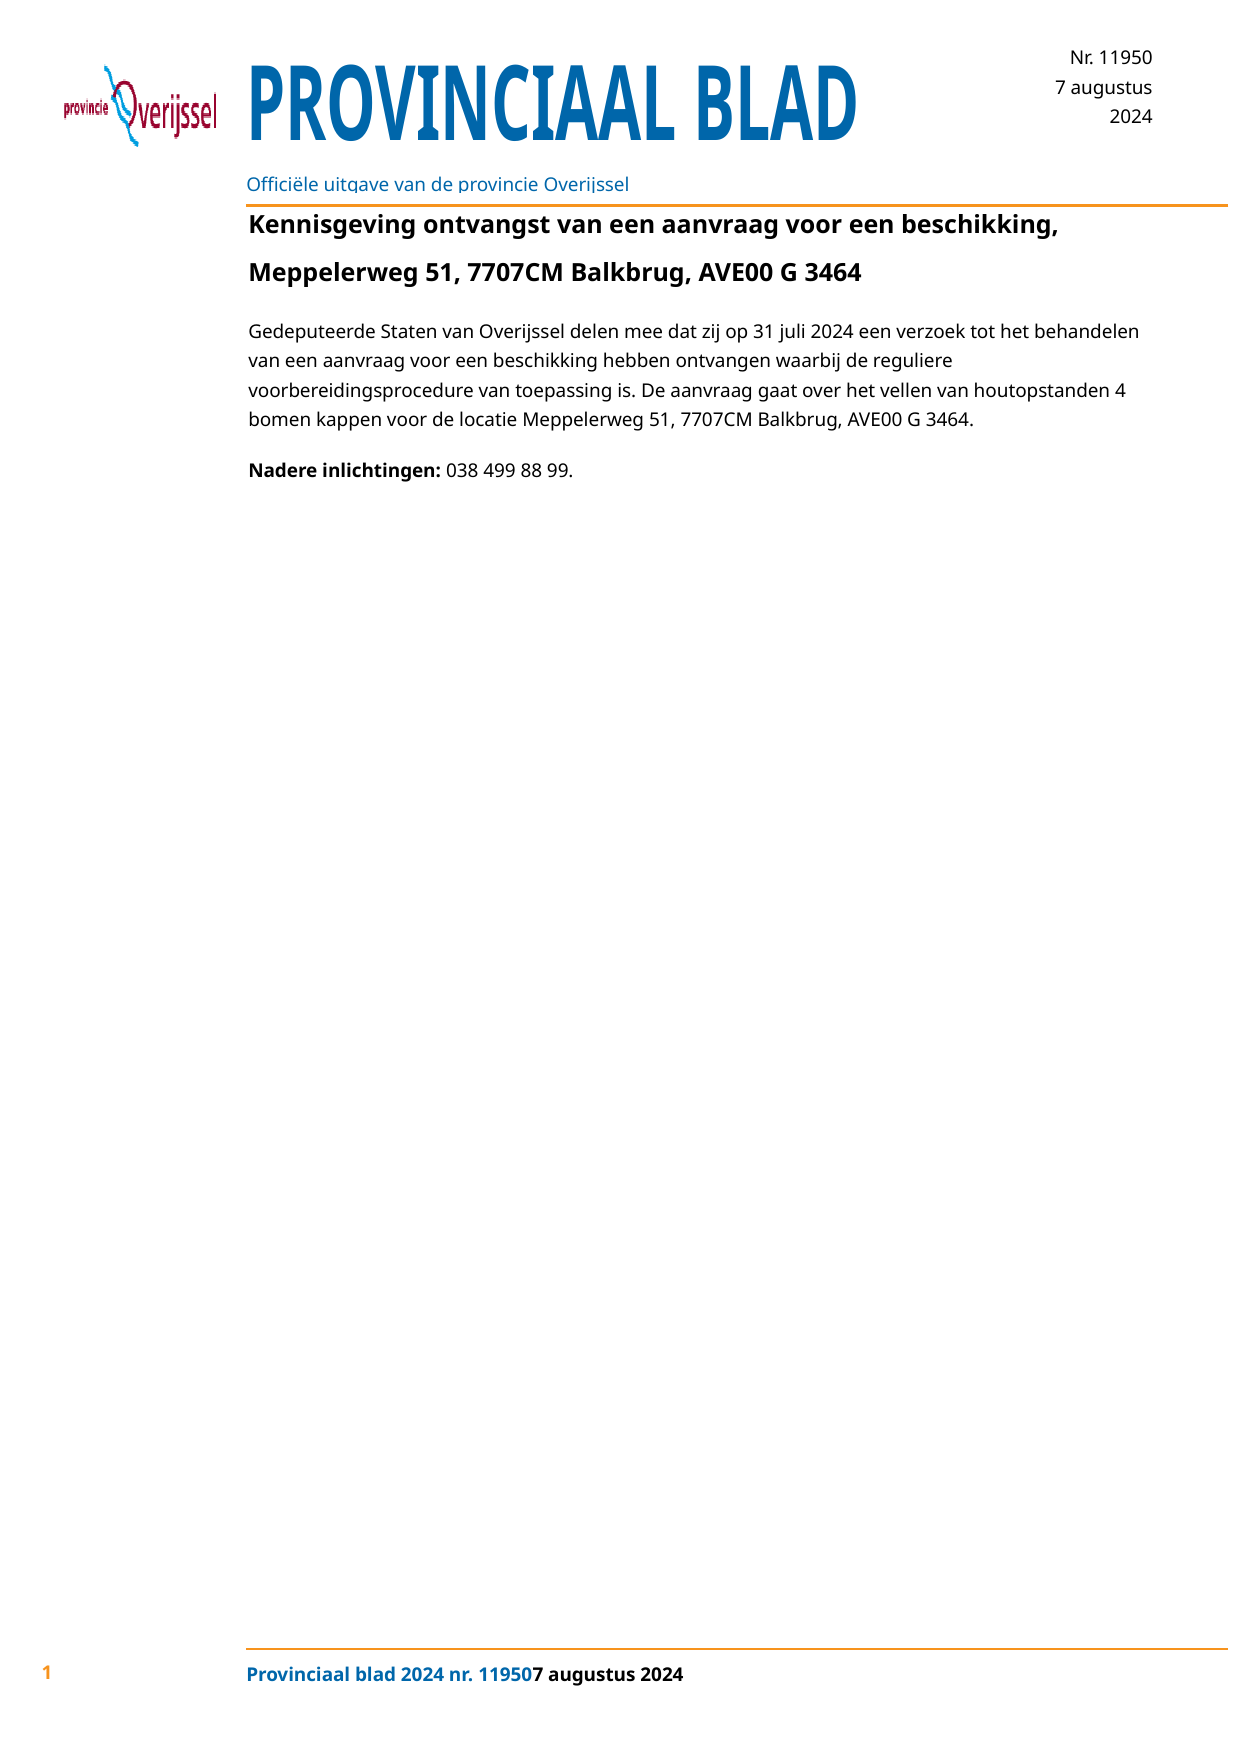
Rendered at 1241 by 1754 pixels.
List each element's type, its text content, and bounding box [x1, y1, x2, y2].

text Gedeputeerde Staten van Overijssel delen mee dat zij op 31 juli 2024 een verzoek tot het behandelen van een aanvraag voor een beschikking hebben ontvangen waarbij de reguliere voorbereidingsprocedure van toepassing is. De aanvraag gaat over het vellen van houtopstanden 4 bomen kappen voor de locatie Meppelerweg 51, 7707CM Balkbrug, AVE00 G 3464. [248, 318, 1152, 432]
text Kennisgeving ontvangst van een aanvraag voor een beschikking, Meppelerweg 51, 7707CM Balkbrug, AVE00 G 3464 [248, 207, 1152, 288]
picture [41, 47, 231, 172]
text Nadere inlichtingen: 038 499 88 99. [248, 457, 1152, 483]
